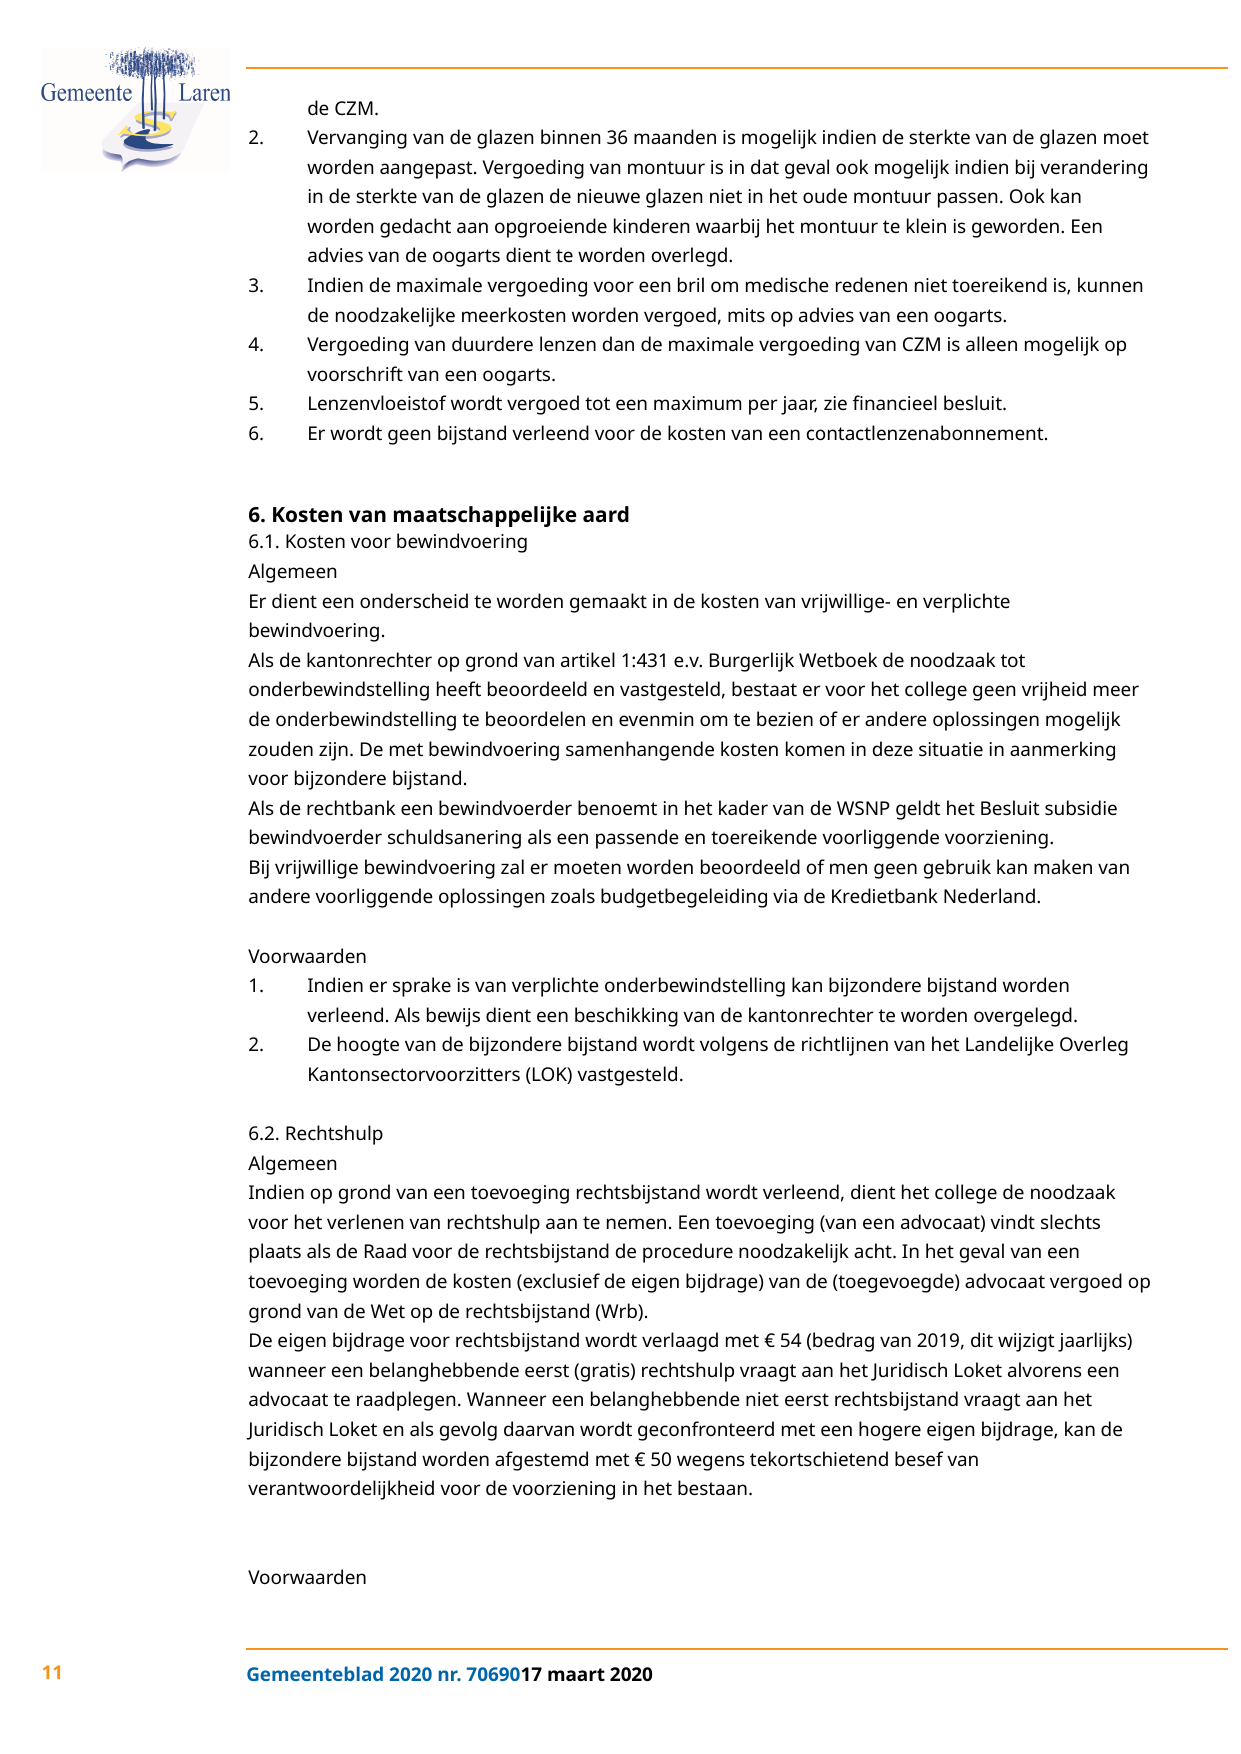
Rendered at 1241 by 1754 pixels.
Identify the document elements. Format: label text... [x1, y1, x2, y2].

list Vervanging van de glazen binnen 36 maanden is mogelijk indien de sterkte van de glazen moet worden aangepast. Vergoeding van montuur is in dat geval ook mogelijk indien bij verandering in de sterkte van de glazen de nieuwe glazen niet in het oude montuur passen. Ook kan worden gedacht aan opgroeiende kinderen waarbij het montuur te klein is geworden. Een advies van de oogarts dient te worden overlegd. [248, 124, 1152, 268]
list Indien de maximale vergoeding voor een bril om medische redenen niet toereikend is, kunnen de noodzakelijke meerkosten worden vergoed, mits op advies van een oogarts. [248, 272, 1152, 328]
text Als de rechtbank een bewindvoerder benoemt in het kader van de WSNP geldt het Besluit subsidie bewindvoerder schuldsanering als een passende en toereikende voorliggende voorziening. [248, 795, 1152, 850]
text De eigen bijdrage voor rechtsbijstand wordt verlaagd met € 54 (bedrag van 2019, dit wijzigt jaarlijks) wanneer een belanghebbende eerst (gratis) rechtshulp vraagt aan het Juridisch Loket alvorens een advocaat te raadplegen. Wanneer een belanghebbende niet eerst rechtsbijstand vraagt aan het Juridisch Loket en als gevolg daarvan wordt geconfronteerd met een hogere eigen bijdrage, kan de bijzondere bijstand worden afgestemd met € 50 wegens tekortschietend besef van verantwoordelijkheid voor de voorziening in het bestaan. [248, 1327, 1152, 1501]
text 6.2. Rechtshulp [248, 1120, 1152, 1146]
list Lenzenvloeistof wordt vergoed tot een maximum per jaar, zie financieel besluit. [248, 391, 1152, 416]
list De hoogte van de bijzondere bijstand wordt volgens de richtlijnen van het Landelijke Overleg Kantonsectorvoorzitters (LOK) vastgesteld. [248, 1032, 1152, 1087]
list de CZM. [248, 95, 1152, 121]
text 6. Kosten van maatschappelijke aard [248, 500, 1152, 529]
list Er wordt geen bijstand verleend voor de kosten van een contactlenzenabonnement. [248, 420, 1152, 446]
text Voorwaarden [248, 1564, 1152, 1590]
list Vergoeding van duurdere lenzen dan de maximale vergoeding van CZM is alleen mogelijk op voorschrift van een oogarts. [248, 331, 1152, 387]
text Als de kantonrechter op grond van artikel 1:431 e.v. Burgerlijk Wetboek de noodzaak tot onderbewindstelling heeft beoordeeld en vastgesteld, bestaat er voor het college geen vrijheid meer de onderbewindstelling te beoordelen en evenmin om te bezien of er andere oplossingen mogelijk zouden zijn. De met bewindvoering samenhangende kosten komen in deze situatie in aanmerking voor bijzondere bijstand. [248, 647, 1152, 791]
list Indien er sprake is van verplichte onderbewindstelling kan bijzondere bijstand worden verleend. Als bewijs dient een beschikking van de kantonrechter te worden overgelegd. [248, 972, 1152, 1028]
text Bij vrijwillige bewindvoering zal er moeten worden beoordeeld of men geen gebruik kan maken van andere voorliggende oplossingen zoals budgetbegeleiding via de Kredietbank Nederland. [248, 854, 1152, 909]
text Algemeen [248, 558, 1152, 584]
text Voorwaarden [248, 943, 1152, 968]
text Er dient een onderscheid te worden gemaakt in de kosten van vrijwillige- en verplichte bewindvoering. [248, 588, 1152, 643]
text Indien op grond van een toevoeging rechtsbijstand wordt verleend, dient het college de noodzaak voor het verlenen van rechtshulp aan te nemen. Een toevoeging (van een advocaat) vindt slechts plaats als de Raad voor de rechtsbijstand de procedure noodzakelijk acht. In het geval van een toevoeging worden de kosten (exclusief de eigen bijdrage) van de (toegevoegde) advocaat vergoed op grond van de Wet op de rechtsbijstand (Wrb). [248, 1179, 1152, 1323]
picture [41, 47, 231, 172]
text Algemeen [248, 1150, 1152, 1176]
text 6.1. Kosten voor bewindvoering [248, 529, 1152, 554]
